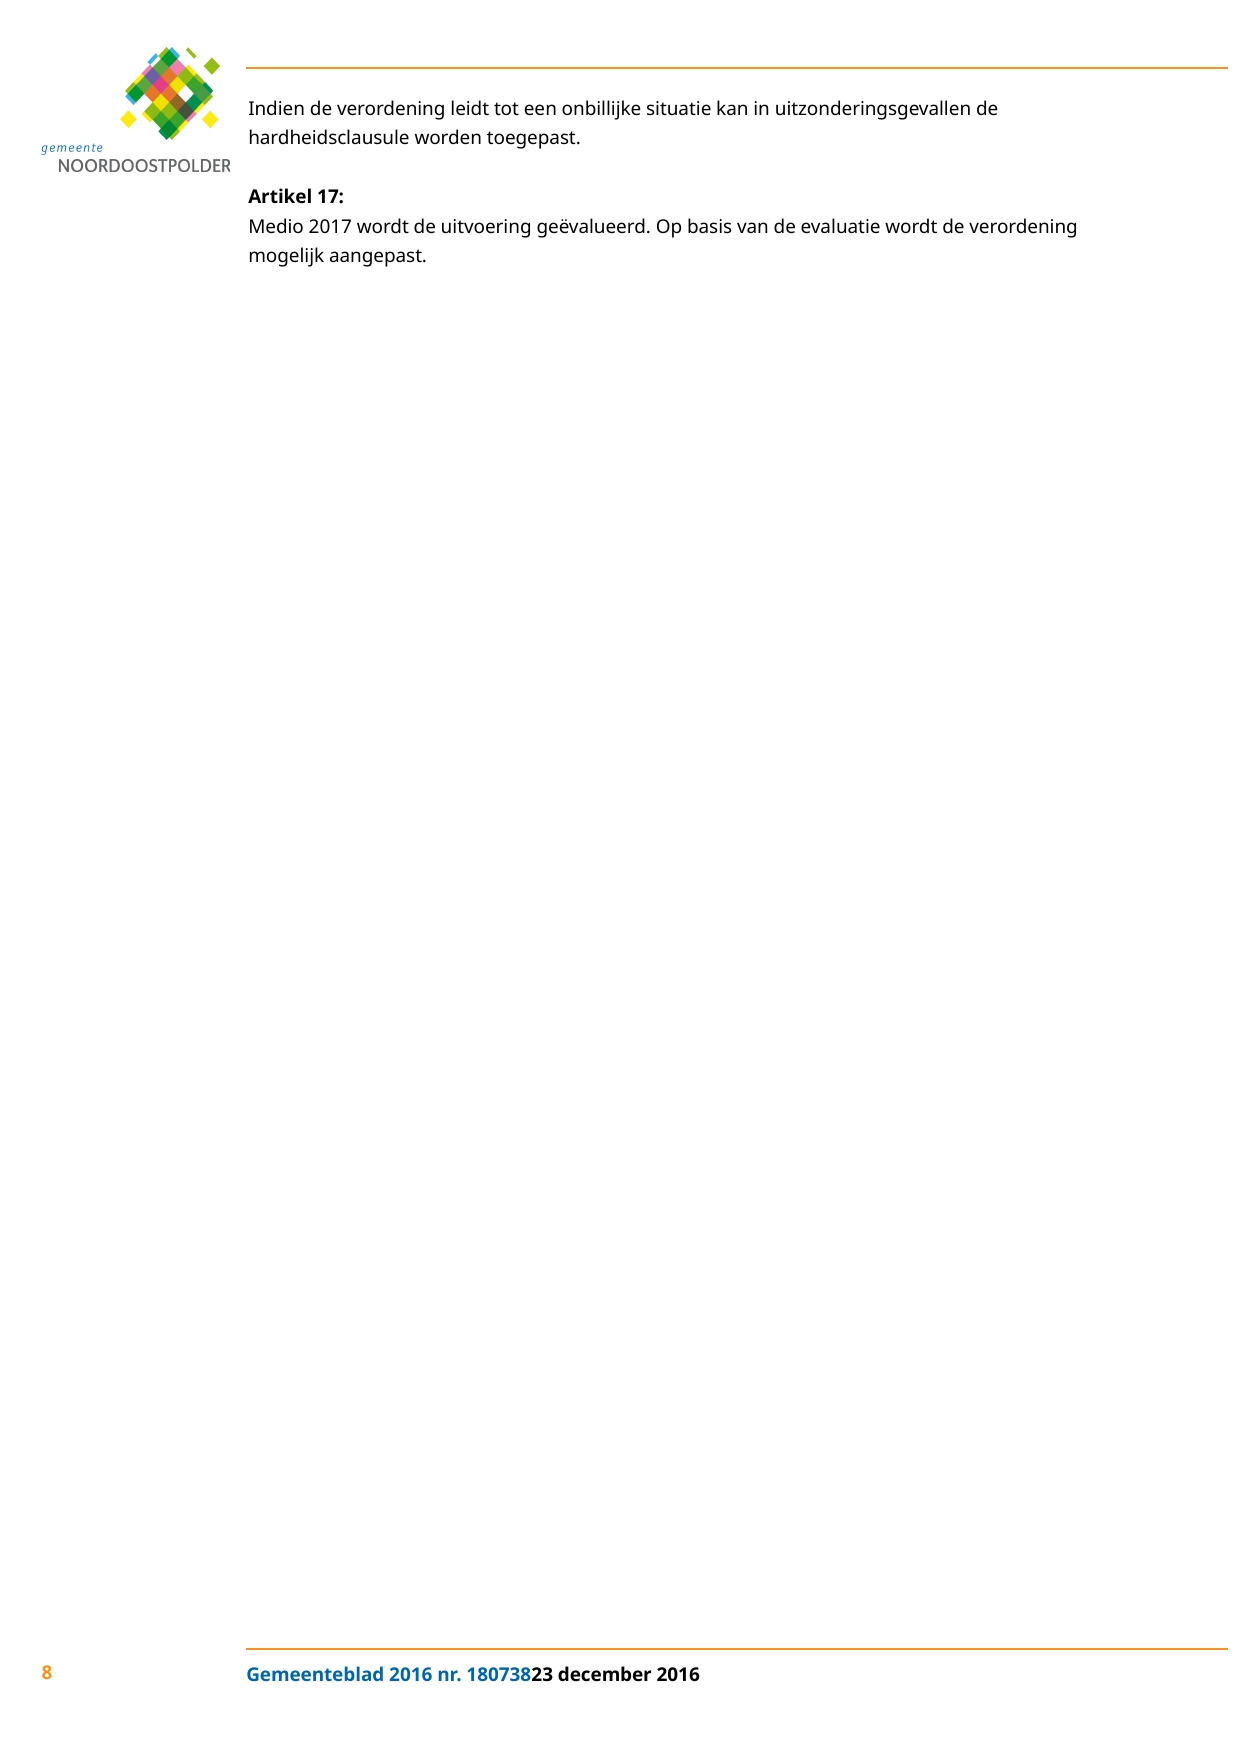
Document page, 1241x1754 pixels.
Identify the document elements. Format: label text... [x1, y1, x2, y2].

text Artikel 17: [248, 183, 1152, 209]
text Medio 2017 wordt de uitvoering geëvalueerd. Op basis van de evaluatie wordt de verordening mogelijk aangepast. [248, 213, 1152, 268]
text Indien de verordening leidt tot een onbillijke situatie kan in uitzonderingsgevallen de hardheidsclausule worden toegepast. [248, 95, 1152, 150]
picture [41, 47, 231, 172]
